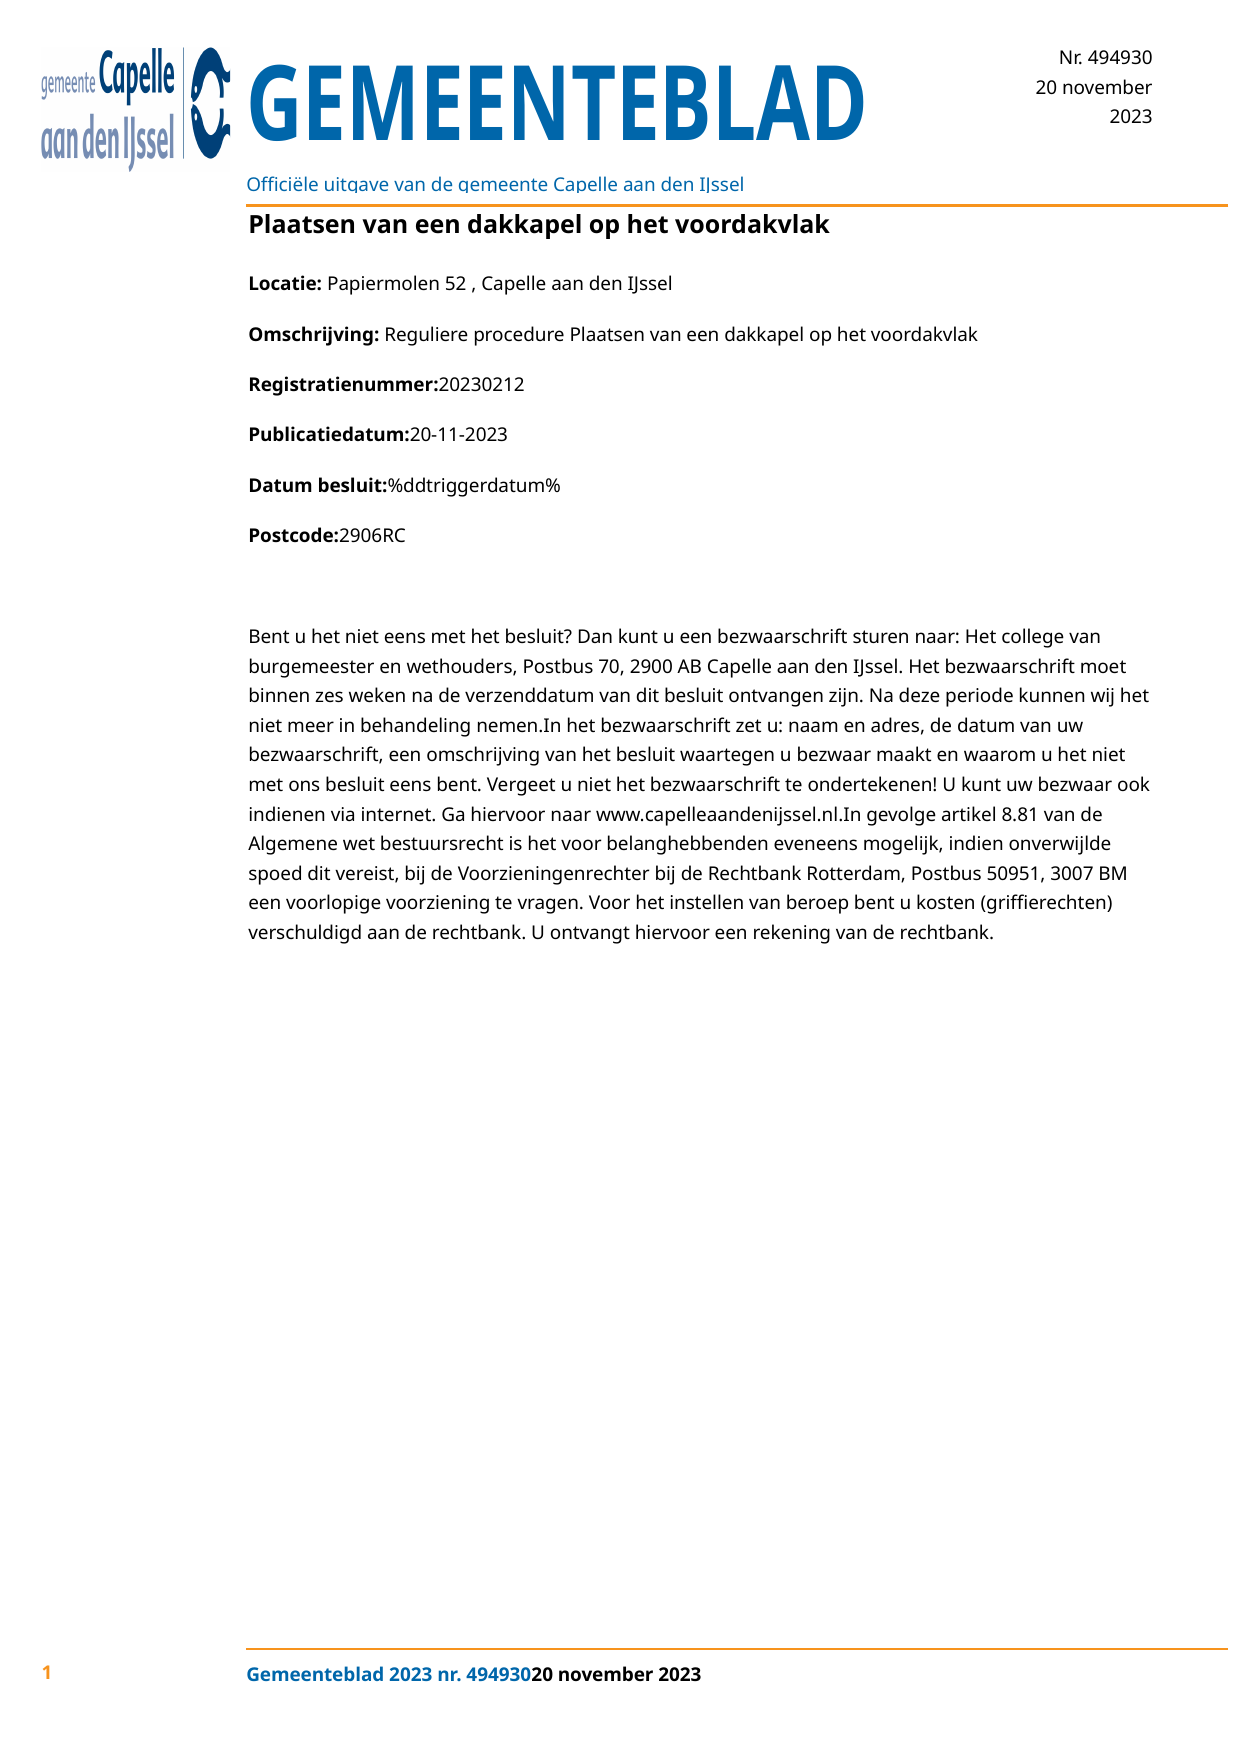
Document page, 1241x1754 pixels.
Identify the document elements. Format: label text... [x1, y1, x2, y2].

text Locatie: Papiermolen 52 , Capelle aan den IJssel [248, 270, 1152, 296]
text Datum besluit:%ddtriggerdatum% [248, 472, 1152, 498]
text Registratienummer:20230212 [248, 371, 1152, 397]
text Plaatsen van een dakkapel op het voordakvlak [248, 207, 1152, 241]
text Bent u het niet eens met het besluit? Dan kunt u een bezwaarschrift sturen naar: Het college van burgemeester en wethouders, Postbus 70, 2900 AB Capelle aan den IJssel. Het bezwaarschrift moet binnen zes weken na de verzenddatum van dit besluit ontvangen zijn. Na deze periode kunnen wij het niet meer in behandeling nemen.In het bezwaarschrift zet u: naam en adres, de datum van uw bezwaarschrift, een omschrijving van het besluit waartegen u bezwaar maakt en waarom u het niet met ons besluit eens bent. Vergeet u niet het bezwaarschrift te ondertekenen! U kunt uw bezwaar ook indienen via internet. Ga hiervoor naar www.capelleaandenijssel.nl.In gevolge artikel 8.81 van de Algemene wet bestuursrecht is het voor belanghebbenden eveneens mogelijk, indien onverwijlde spoed dit vereist, bij de Voorzieningenrechter bij de Rechtbank Rotterdam, Postbus 50951, 3007 BM een voorlopige voorziening te vragen. Voor het instellen van beroep bent u kosten (griffierechten) verschuldigd aan de rechtbank. U ontvangt hiervoor een rekening van de rechtbank. [248, 623, 1152, 945]
text Postcode:2906RC [248, 522, 1152, 548]
picture [41, 47, 231, 172]
text Omschrijving: Reguliere procedure Plaatsen van een dakkapel op het voordakvlak [248, 321, 1152, 346]
text Publicatiedatum:20-11-2023 [248, 422, 1152, 447]
